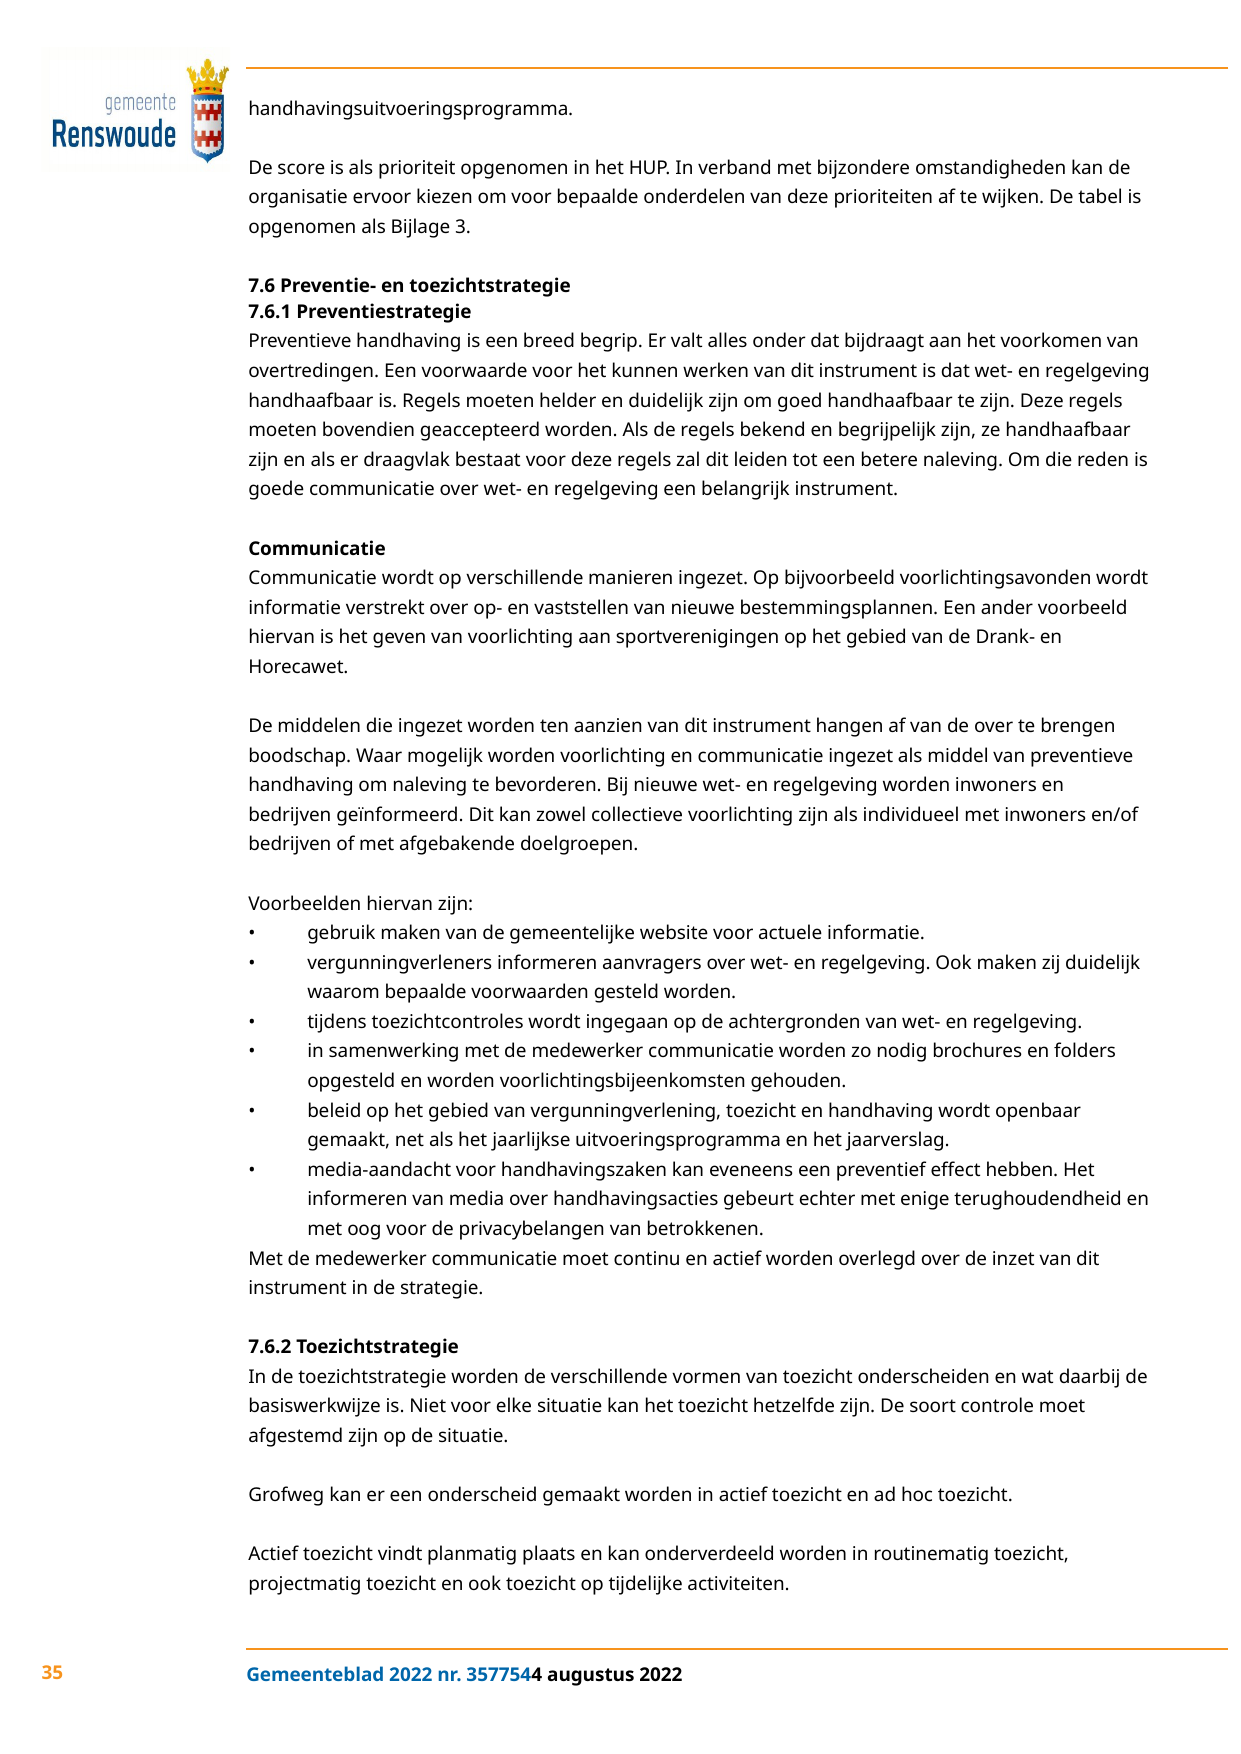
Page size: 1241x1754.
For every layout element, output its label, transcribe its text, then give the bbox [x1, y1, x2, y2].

text Grofweg kan er een onderscheid gemaakt worden in actief toezicht en ad hoc toezicht. [248, 1481, 1152, 1507]
text Preventieve handhaving is een breed begrip. Er valt alles onder dat bijdraagt aan het voorkomen van overtredingen. Een voorwaarde voor het kunnen werken van dit instrument is dat wet- en regelgeving handhaafbaar is. Regels moeten helder en duidelijk zijn om goed handhaafbaar te zijn. Deze regels moeten bovendien geaccepteerd worden. Als de regels bekend en begrijpelijk zijn, ze handhaafbaar zijn en als er draagvlak bestaat voor deze regels zal dit leiden tot een betere naleving. Om die reden is goede communicatie over wet- en regelgeving een belangrijk instrument. [248, 328, 1152, 501]
text Communicatie [248, 535, 1152, 560]
picture [41, 47, 231, 172]
text handhavingsuitvoeringsprogramma. [248, 95, 1152, 121]
text Voorbeelden hiervan zijn: [248, 890, 1152, 915]
text 7.6.1 Preventiestrategie [248, 298, 1152, 324]
list gebruik maken van de gemeentelijke website voor actuele informatie. [248, 919, 1152, 945]
text Met de medewerker communicatie moet continu en actief worden overlegd over de inzet van dit instrument in de strategie. [248, 1245, 1152, 1300]
text 7.6.2 Toezichtstrategie [248, 1333, 1152, 1359]
text Actief toezicht vindt planmatig plaats en kan onderverdeeld worden in routinematig toezicht, projectmatig toezicht en ook toezicht op tijdelijke activiteiten. [248, 1541, 1152, 1596]
text In de toezichtstrategie worden de verschillende vormen van toezicht onderscheiden en wat daarbij de basiswerkwijze is. Niet voor elke situatie kan het toezicht hetzelfde zijn. De soort controle moet afgestemd zijn op de situatie. [248, 1363, 1152, 1448]
list beleid op het gebied van vergunningverlening, toezicht en handhaving wordt openbaar gemaakt, net als het jaarlijkse uitvoeringsprogramma en het jaarverslag. [248, 1097, 1152, 1152]
list vergunningverleners informeren aanvragers over wet- en regelgeving. Ook maken zij duidelijk waarom bepaalde voorwaarden gesteld worden. [248, 949, 1152, 1004]
list tijdens toezichtcontroles wordt ingegaan op de achtergronden van wet- en regelgeving. [248, 1008, 1152, 1034]
text Communicatie wordt op verschillende manieren ingezet. Op bijvoorbeeld voorlichtingsavonden wordt informatie verstrekt over op- en vaststellen van nieuwe bestemmingsplannen. Een ander voorbeeld hiervan is het geven van voorlichting aan sportverenigingen op het gebied van de Drank- en Horecawet. [248, 564, 1152, 679]
list media-aandacht voor handhavingszaken kan eveneens een preventief effect hebben. Het informeren van media over handhavingsacties gebeurt echter met enige terughoudendheid en met oog voor de privacybelangen van betrokkenen. [248, 1156, 1152, 1241]
text 7.6 Preventie- en toezichtstrategie [248, 272, 1152, 298]
list in samenwerking met de medewerker communicatie worden zo nodig brochures en folders opgesteld en worden voorlichtingsbijeenkomsten gehouden. [248, 1038, 1152, 1093]
text De score is als prioriteit opgenomen in het HUP. In verband met bijzondere omstandigheden kan de organisatie ervoor kiezen om voor bepaalde onderdelen van deze prioriteiten af te wijken. De tabel is opgenomen als Bijlage 3. [248, 154, 1152, 239]
text De middelen die ingezet worden ten aanzien van dit instrument hangen af van de over te brengen boodschap. Waar mogelijk worden voorlichting en communicatie ingezet als middel van preventieve handhaving om naleving te bevorderen. Bij nieuwe wet- en regelgeving worden inwoners en bedrijven geïnformeerd. Dit kan zowel collectieve voorlichting zijn als individueel met inwoners en/of bedrijven of met afgebakende doelgroepen. [248, 712, 1152, 856]
